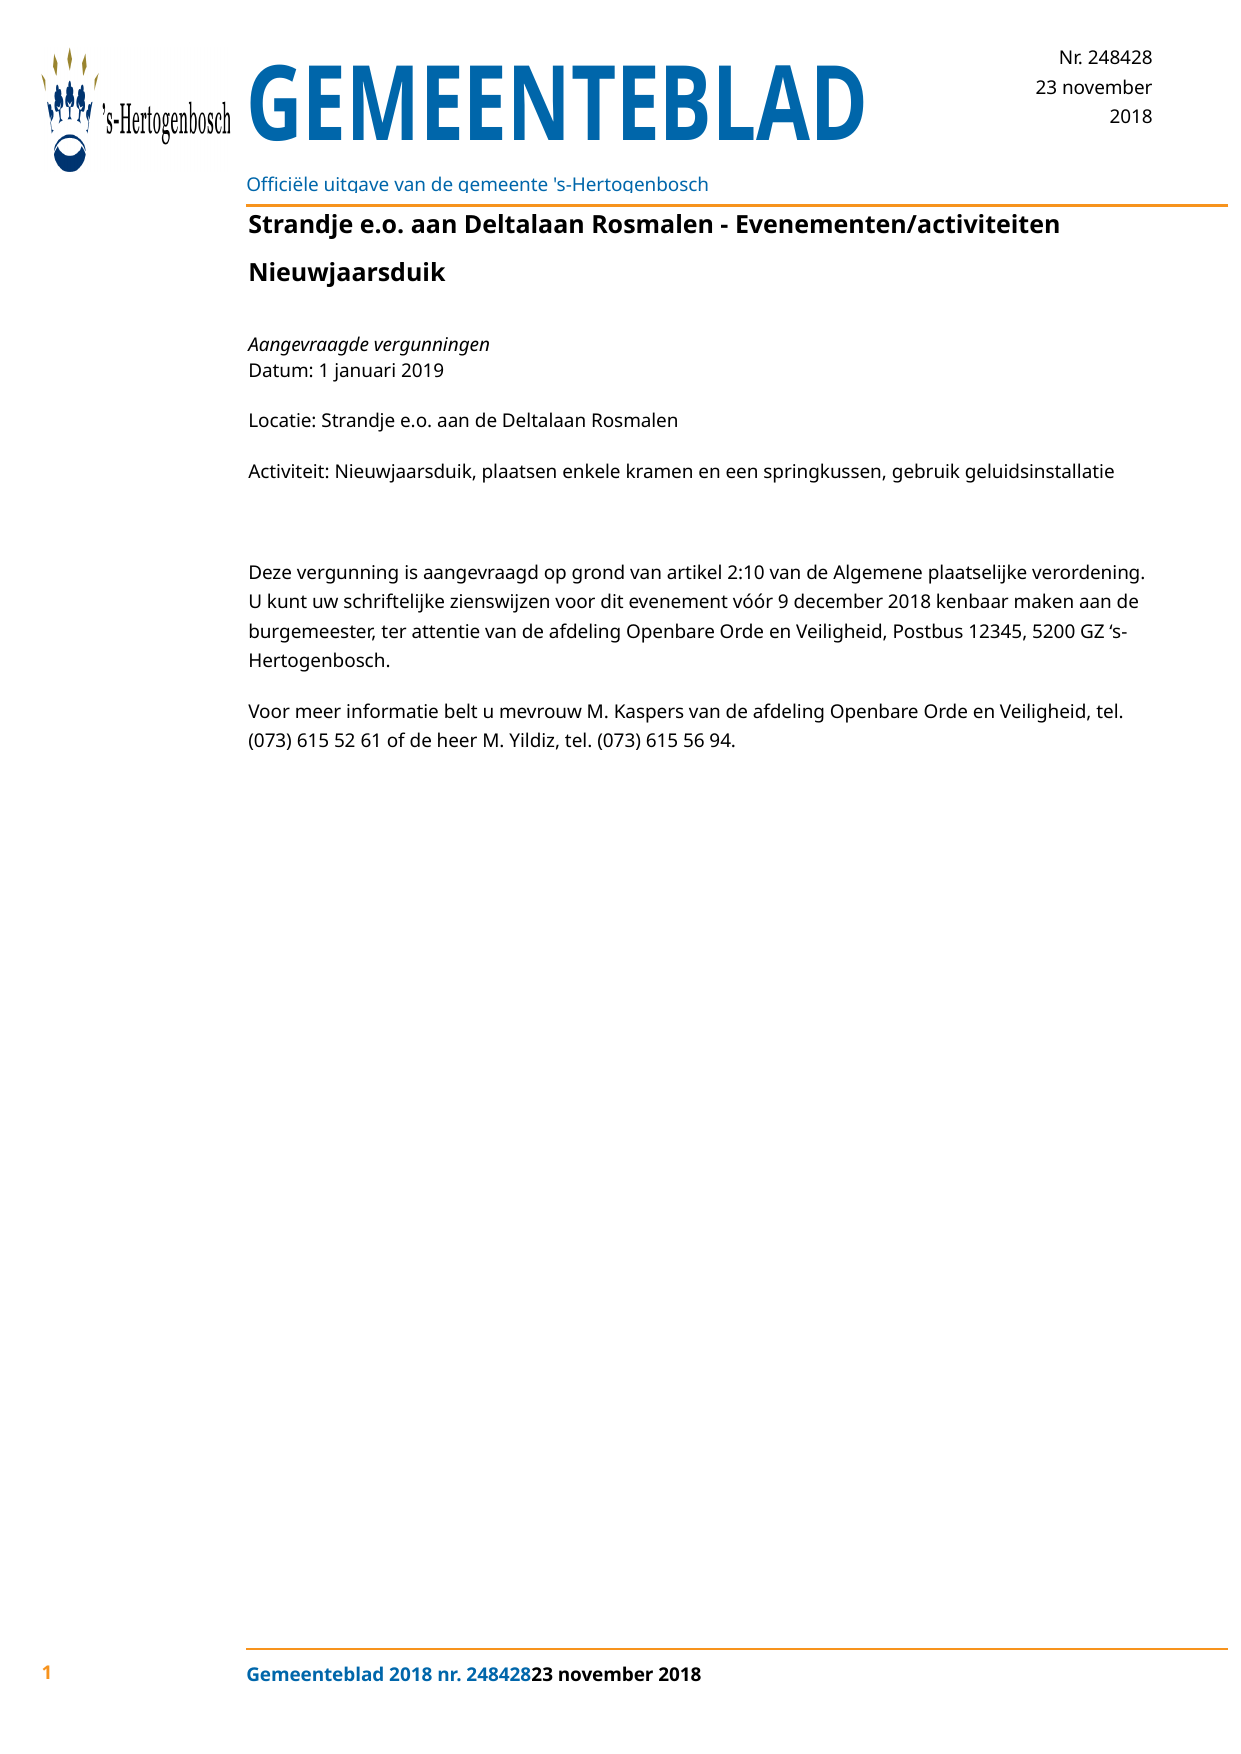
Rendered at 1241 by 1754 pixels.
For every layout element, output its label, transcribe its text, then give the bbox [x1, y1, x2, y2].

picture [41, 47, 231, 172]
text Voor meer informatie belt u mevrouw M. Kaspers van de afdeling Openbare Orde en Veiligheid, tel. (073) 615 52 61 of de heer M. Yildiz, tel. (073) 615 56 94. [248, 698, 1152, 753]
text Deze vergunning is aangevraagd op grond van artikel 2:10 van de Algemene plaatselijke verordening. U kunt uw schriftelijke zienswijzen voor dit evenement vóór 9 december 2018 kenbaar maken aan de burgemeester, ter attentie van de afdeling Openbare Orde en Veiligheid, Postbus 12345, 5200 GZ ‘s-Hertogenbosch. [248, 559, 1152, 673]
text Locatie: Strandje e.o. aan de Deltalaan Rosmalen [248, 408, 1152, 433]
text Aangevraagde vergunningen [248, 331, 1152, 357]
text Strandje e.o. aan Deltalaan Rosmalen - Evenementen/activiteiten Nieuwjaarsduik [248, 207, 1152, 288]
text Activiteit: Nieuwjaarsduik, plaatsen enkele kramen en een springkussen, gebruik geluidsinstallatie [248, 458, 1152, 484]
text Datum: 1 januari 2019 [248, 357, 1152, 383]
